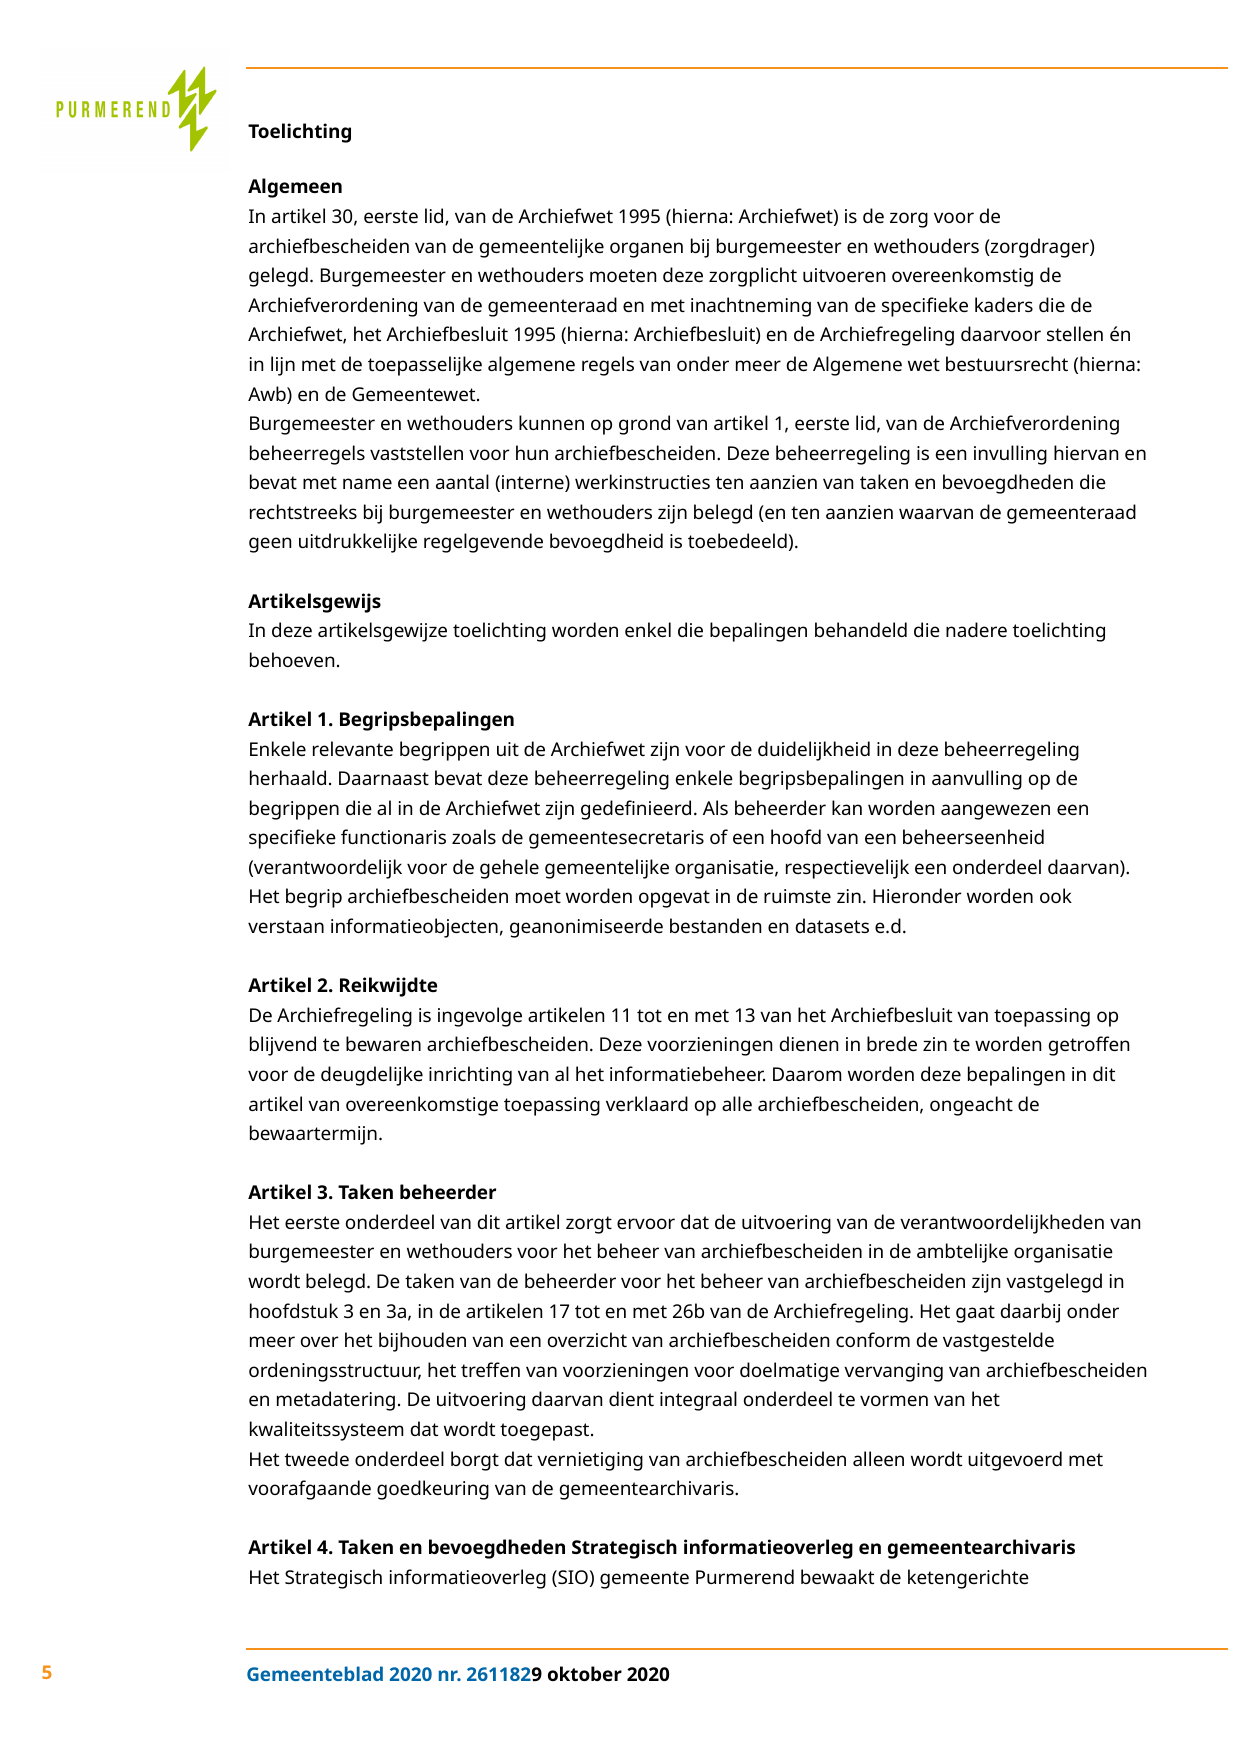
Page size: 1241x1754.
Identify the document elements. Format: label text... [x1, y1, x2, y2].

text Artikel 3. Taken beheerder [248, 1179, 1152, 1205]
text De Archiefregeling is ingevolge artikelen 11 tot en met 13 van het Archiefbesluit van toepassing op blijvend te bewaren archiefbescheiden. Deze voorzieningen dienen in brede zin te worden getroffen voor de deugdelijke inrichting van al het informatiebeheer. Daarom worden deze bepalingen in dit artikel van overeenkomstige toepassing verklaard op alle archiefbescheiden, ongeacht de bewaartermijn. [248, 1002, 1152, 1146]
text Het eerste onderdeel van dit artikel zorgt ervoor dat de uitvoering van de verantwoordelijkheden van burgemeester en wethouders voor het beheer van archiefbescheiden in de ambtelijke organisatie wordt belegd. De taken van de beheerder voor het beheer van archiefbescheiden zijn vastgelegd in hoofdstuk 3 en 3a, in de artikelen 17 tot en met 26b van de Archiefregeling. Het gaat daarbij onder meer over het bijhouden van een overzicht van archiefbescheiden conform de vastgestelde ordeningsstructuur, het treffen van voorzieningen voor doelmatige vervanging van archiefbescheiden en metadatering. De uitvoering daarvan dient integraal onderdeel te vormen van het kwaliteitssysteem dat wordt toegepast. [248, 1209, 1152, 1442]
text Burgemeester en wethouders kunnen op grond van artikel 1, eerste lid, van de Archiefverordening beheerregels vaststellen voor hun archiefbescheiden. Deze beheerregeling is een invulling hiervan en bevat met name een aantal (interne) werkinstructies ten aanzien van taken en bevoegdheden die rechtstreeks bij burgemeester en wethouders zijn belegd (en ten aanzien waarvan de gemeenteraad geen uitdrukkelijke regelgevende bevoegdheid is toebedeeld). [248, 410, 1152, 554]
text In artikel 30, eerste lid, van de Archiefwet 1995 (hierna: Archiefwet) is de zorg voor de archiefbescheiden van de gemeentelijke organen bij burgemeester en wethouders (zorgdrager) gelegd. Burgemeester en wethouders moeten deze zorgplicht uitvoeren overeenkomstig de Archiefverordening van de gemeenteraad en met inachtneming van de specifieke kaders die de Archiefwet, het Archiefbesluit 1995 (hierna: Archiefbesluit) en de Archiefregeling daarvoor stellen én in lijn met de toepasselijke algemene regels van onder meer de Algemene wet bestuursrecht (hierna: Awb) en de Gemeentewet. [248, 203, 1152, 407]
text Het Strategisch informatieoverleg (SIO) gemeente Purmerend bewaakt de ketengerichte [248, 1564, 1152, 1590]
picture [41, 47, 231, 172]
text Het tweede onderdeel borgt dat vernietiging van archiefbescheiden alleen wordt uitgevoerd met voorafgaande goedkeuring van de gemeentearchivaris. [248, 1446, 1152, 1501]
text Enkele relevante begrippen uit de Archiefwet zijn voor de duidelijkheid in deze beheerregeling herhaald. Daarnaast bevat deze beheerregeling enkele begripsbepalingen in aanvulling op de begrippen die al in de Archiefwet zijn gedefinieerd. Als beheerder kan worden aangewezen een specifieke functionaris zoals de gemeentesecretaris of een hoofd van een beheerseenheid (verantwoordelijk voor de gehele gemeentelijke organisatie, respectievelijk een onderdeel daarvan). Het begrip archiefbescheiden moet worden opgevat in de ruimste zin. Hieronder worden ook verstaan informatieobjecten, geanonimiseerde bestanden en datasets e.d. [248, 736, 1152, 939]
text Artikelsgewijs [248, 588, 1152, 614]
text Algemeen [248, 174, 1152, 199]
text Artikel 1. Begripsbepalingen [248, 706, 1152, 732]
text Toelichting [248, 116, 1152, 144]
text In deze artikelsgewijze toelichting worden enkel die bepalingen behandeld die nadere toelichting behoeven. [248, 617, 1152, 673]
text Artikel 4. Taken en bevoegdheden Strategisch informatieoverleg en gemeentearchivaris [248, 1534, 1152, 1560]
text Artikel 2. Reikwijdte [248, 972, 1152, 998]
